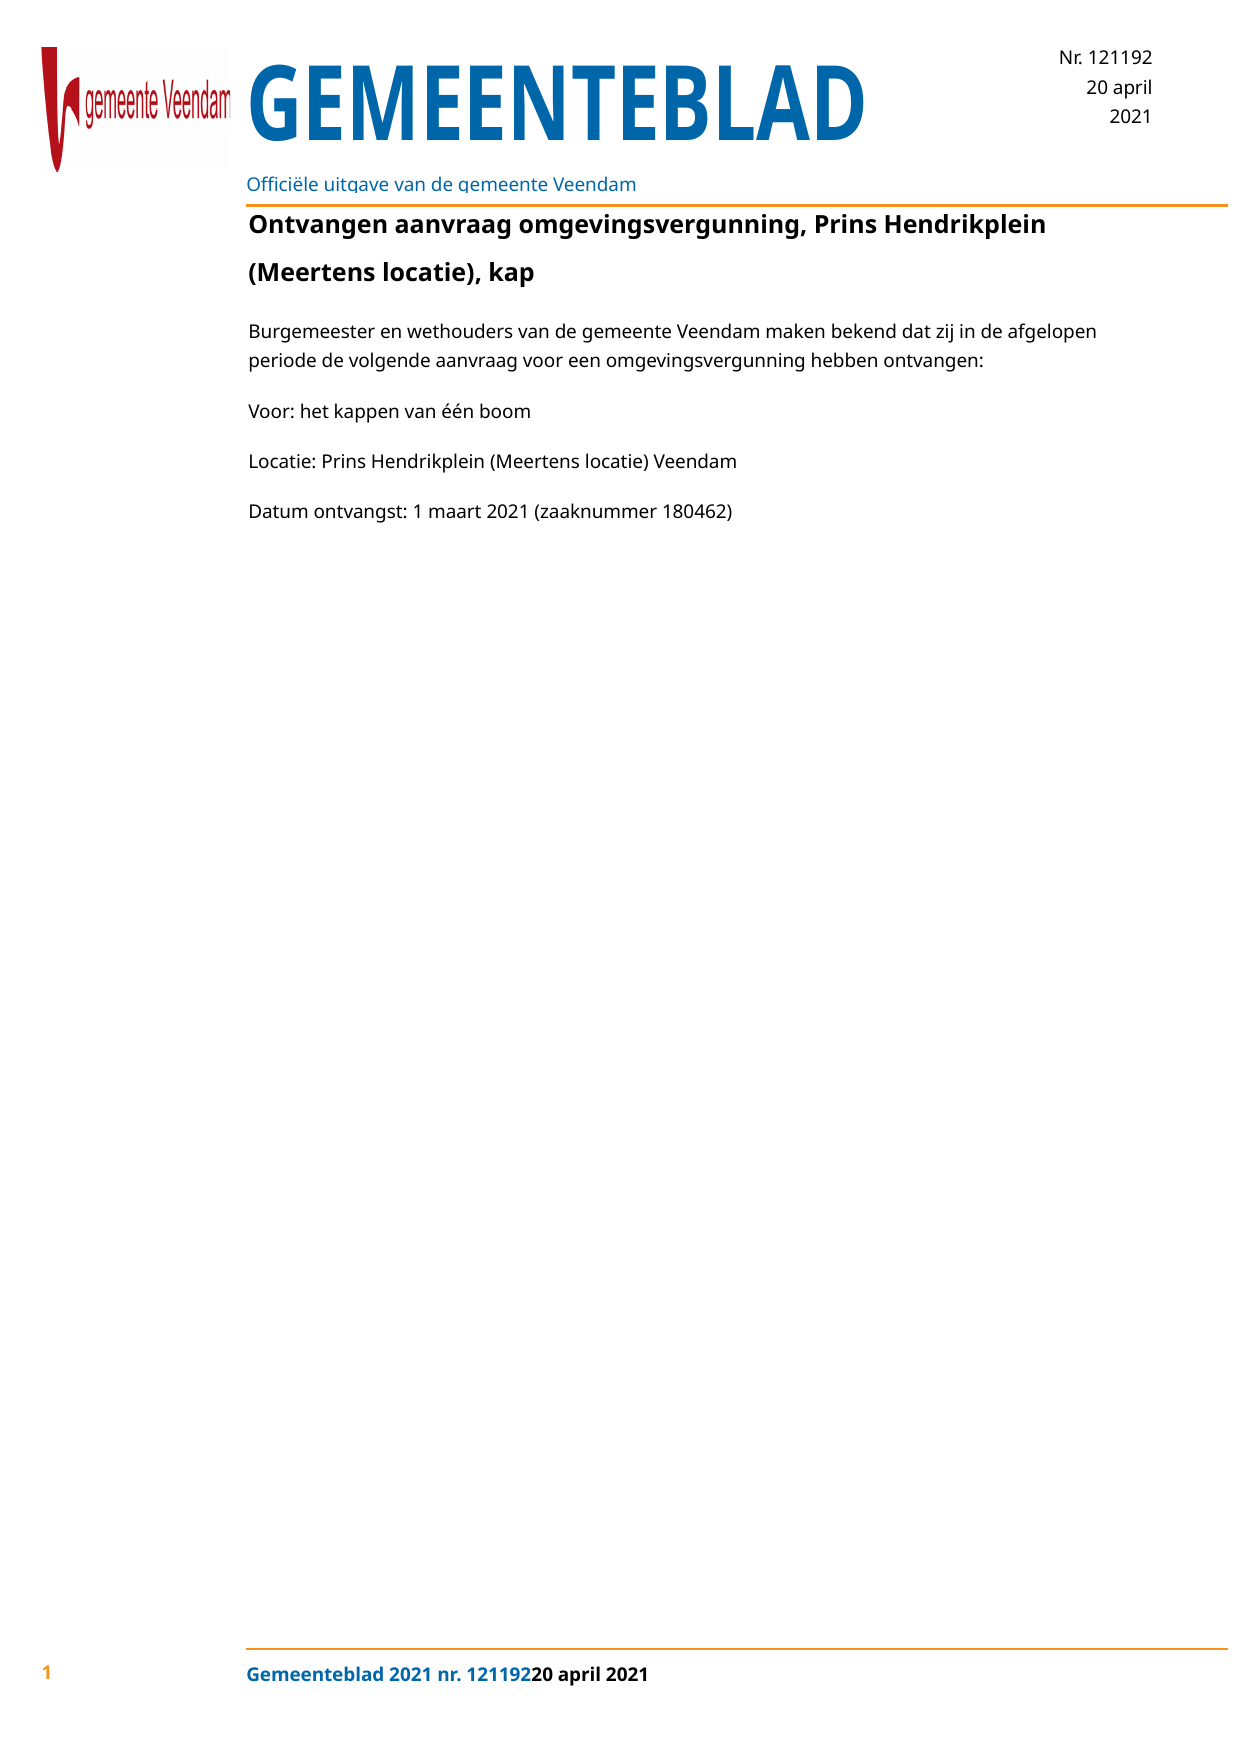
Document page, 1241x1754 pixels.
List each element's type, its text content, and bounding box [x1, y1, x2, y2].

text Voor: het kappen van één boom [248, 398, 1152, 424]
text Ontvangen aanvraag omgevingsvergunning, Prins Hendrikplein (Meertens locatie), kap [248, 207, 1152, 288]
picture [41, 47, 231, 172]
text Datum ontvangst: 1 maart 2021 (zaaknummer 180462) [248, 499, 1152, 524]
text Burgemeester en wethouders van de gemeente Veendam maken bekend dat zij in de afgelopen periode de volgende aanvraag voor een omgevingsvergunning hebben ontvangen: [248, 318, 1152, 373]
text Locatie: Prins Hendrikplein (Meertens locatie) Veendam [248, 448, 1152, 474]
